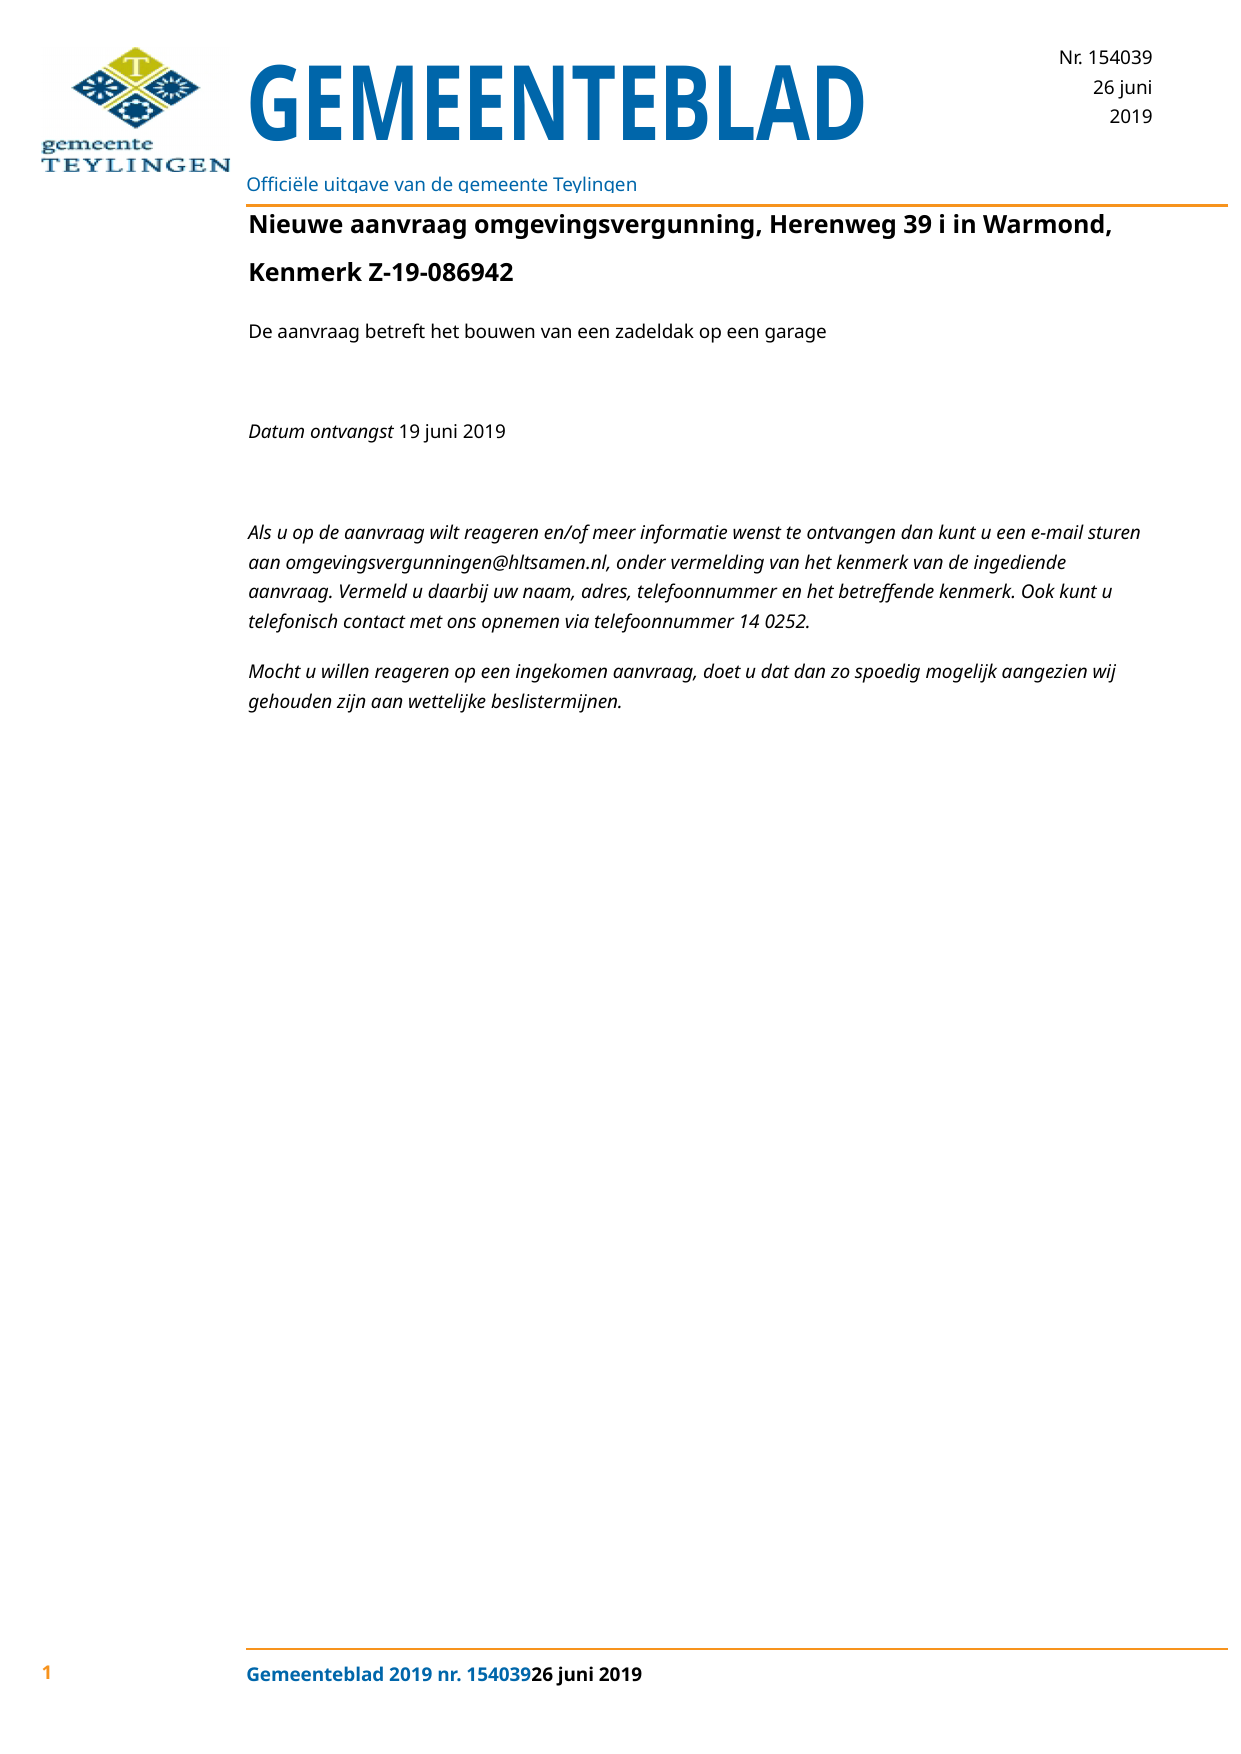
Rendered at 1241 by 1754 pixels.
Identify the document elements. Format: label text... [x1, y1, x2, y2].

picture [41, 47, 231, 172]
text Mocht u willen reageren op een ingekomen aanvraag, doet u dat dan zo spoedig mogelijk aangezien wij gehouden zijn aan wettelijke beslistermijnen. [248, 659, 1152, 714]
text Nieuwe aanvraag omgevingsvergunning, Herenweg 39 i in Warmond, Kenmerk Z-19-086942 [248, 207, 1152, 288]
text Datum ontvangst 19 juni 2019 [248, 419, 1152, 444]
text De aanvraag betreft het bouwen van een zadeldak op een garage [248, 318, 1152, 344]
text Als u op de aanvraag wilt reageren en/of meer informatie wenst te ontvangen dan kunt u een e-mail sturen aan omgevingsvergunningen@hltsamen.nl, onder vermelding van het kenmerk van de ingediende aanvraag. Vermeld u daarbij uw naam, adres, telefoonnummer en het betreffende kenmerk. Ook kunt u telefonisch contact met ons opnemen via telefoonnummer 14 0252. [248, 519, 1152, 634]
